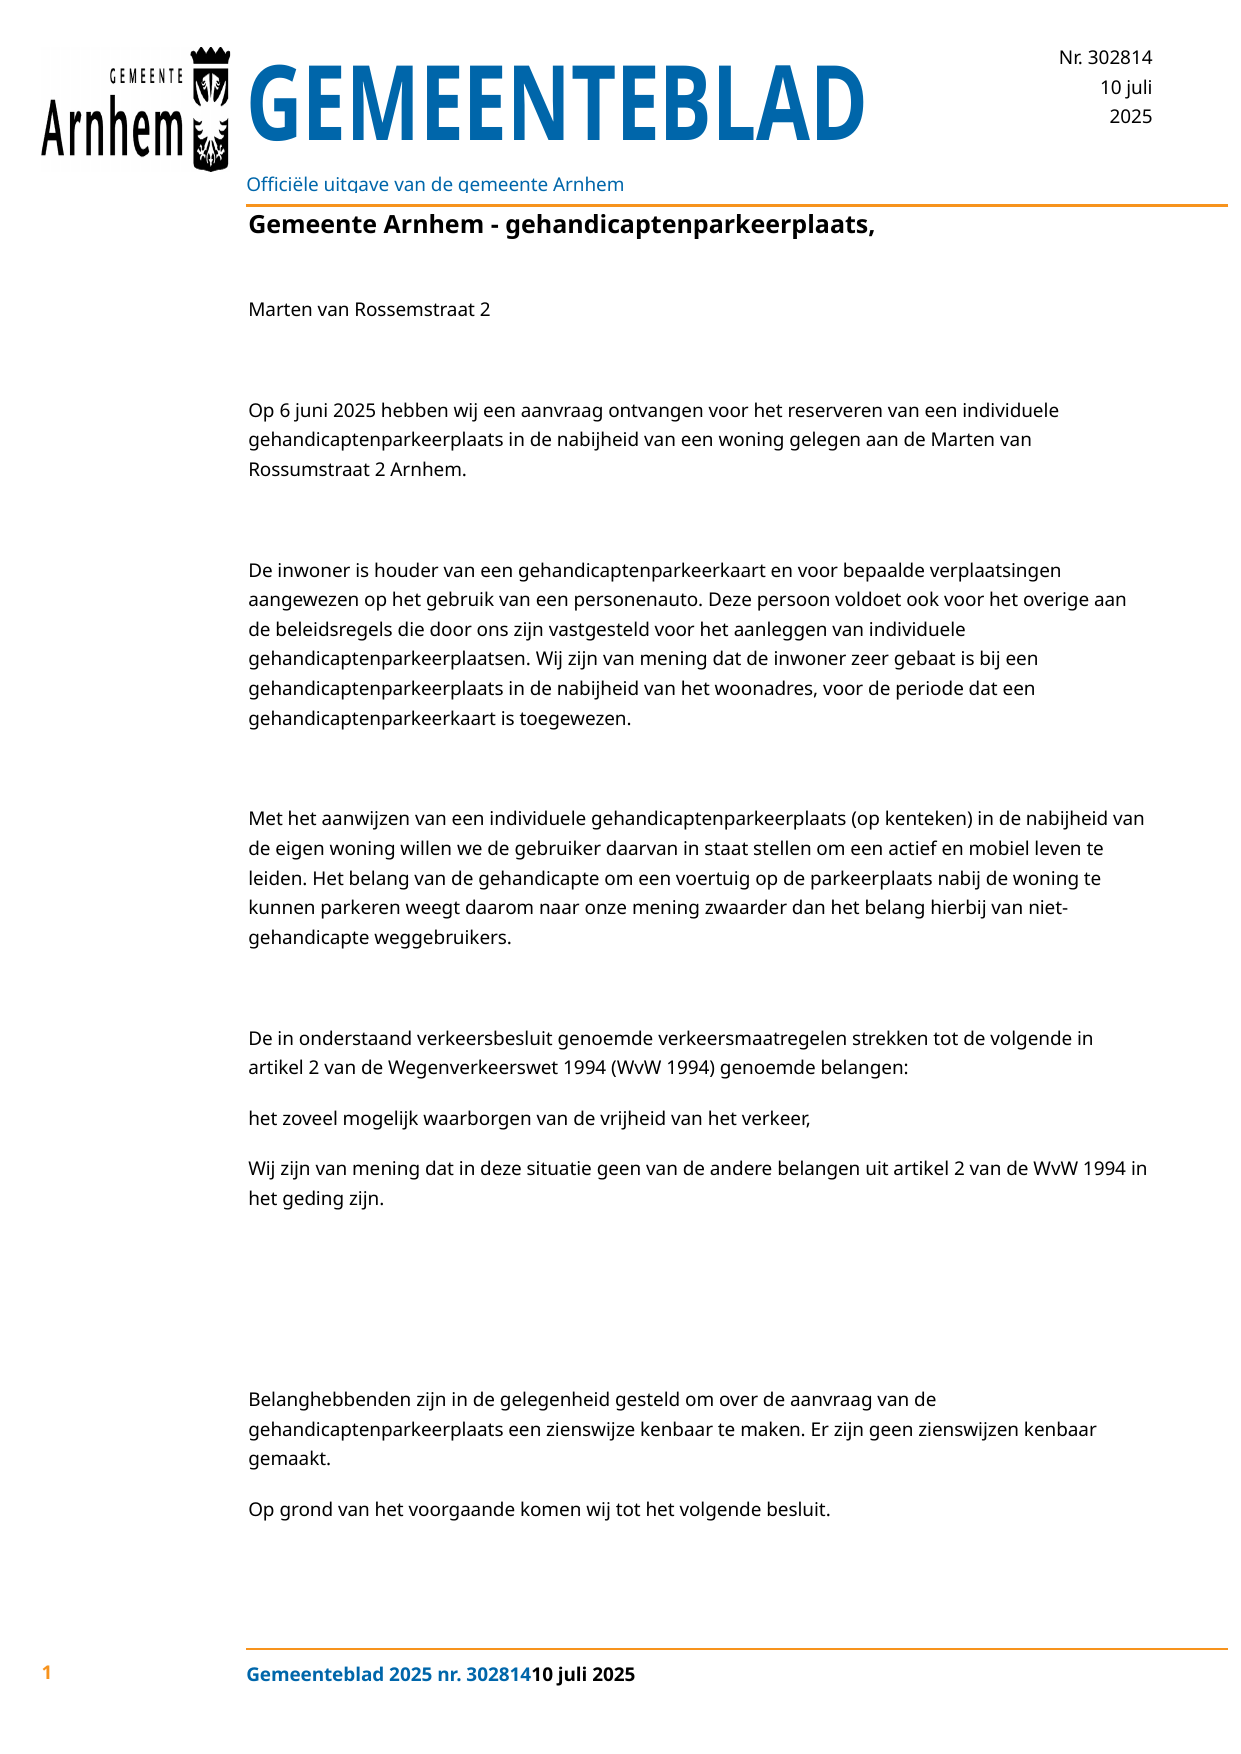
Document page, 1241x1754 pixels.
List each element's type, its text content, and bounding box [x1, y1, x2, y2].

text het zoveel mogelijk waarborgen van de vrijheid van het verkeer, [248, 1105, 1152, 1131]
text Op 6 juni 2025 hebben wij een aanvraag ontvangen voor het reserveren van een individuele gehandicaptenparkeerplaats in de nabijheid van een woning gelegen aan de Marten van Rossumstraat 2 Arnhem. [248, 397, 1152, 482]
text De inwoner is houder van een gehandicaptenparkeerkaart en voor bepaalde verplaatsingen aangewezen op het gebruik van een personenauto. Deze persoon voldoet ook voor het overige aan de beleidsregels die door ons zijn vastgesteld voor het aanleggen van individuele gehandicaptenparkeerplaatsen. Wij zijn van mening dat de inwoner zeer gebaat is bij een gehandicaptenparkeerplaats in de nabijheid van het woonadres, voor de periode dat een gehandicaptenparkeerkaart is toegewezen. [248, 557, 1152, 731]
text Belanghebbenden zijn in de gelegenheid gesteld om over de aanvraag van de gehandicaptenparkeerplaats een zienswijze kenbaar te maken. Er zijn geen zienswijzen kenbaar gemaakt. [248, 1386, 1152, 1471]
picture [41, 47, 231, 172]
text Wij zijn van mening dat in deze situatie geen van de andere belangen uit artikel 2 van de WvW 1994 in het geding zijn. [248, 1155, 1152, 1211]
text Marten van Rossemstraat 2 [248, 296, 1152, 322]
text Op grond van het voorgaande komen wij tot het volgende besluit. [248, 1496, 1152, 1522]
text Gemeente Arnhem - gehandicaptenparkeerplaats, [248, 207, 1152, 241]
text De in onderstaand verkeersbesluit genoemde verkeersmaatregelen strekken tot de volgende in artikel 2 van de Wegenverkeerswet 1994 (WvW 1994) genoemde belangen: [248, 1025, 1152, 1080]
text Met het aanwijzen van een individuele gehandicaptenparkeerplaats (op kenteken) in de nabijheid van de eigen woning willen we de gebruiker daarvan in staat stellen om een actief en mobiel leven te leiden. Het belang van de gehandicapte om een voertuig op de parkeerplaats nabij de woning te kunnen parkeren weegt daarom naar onze mening zwaarder dan het belang hierbij van niet-gehandicapte weggebruikers. [248, 806, 1152, 950]
